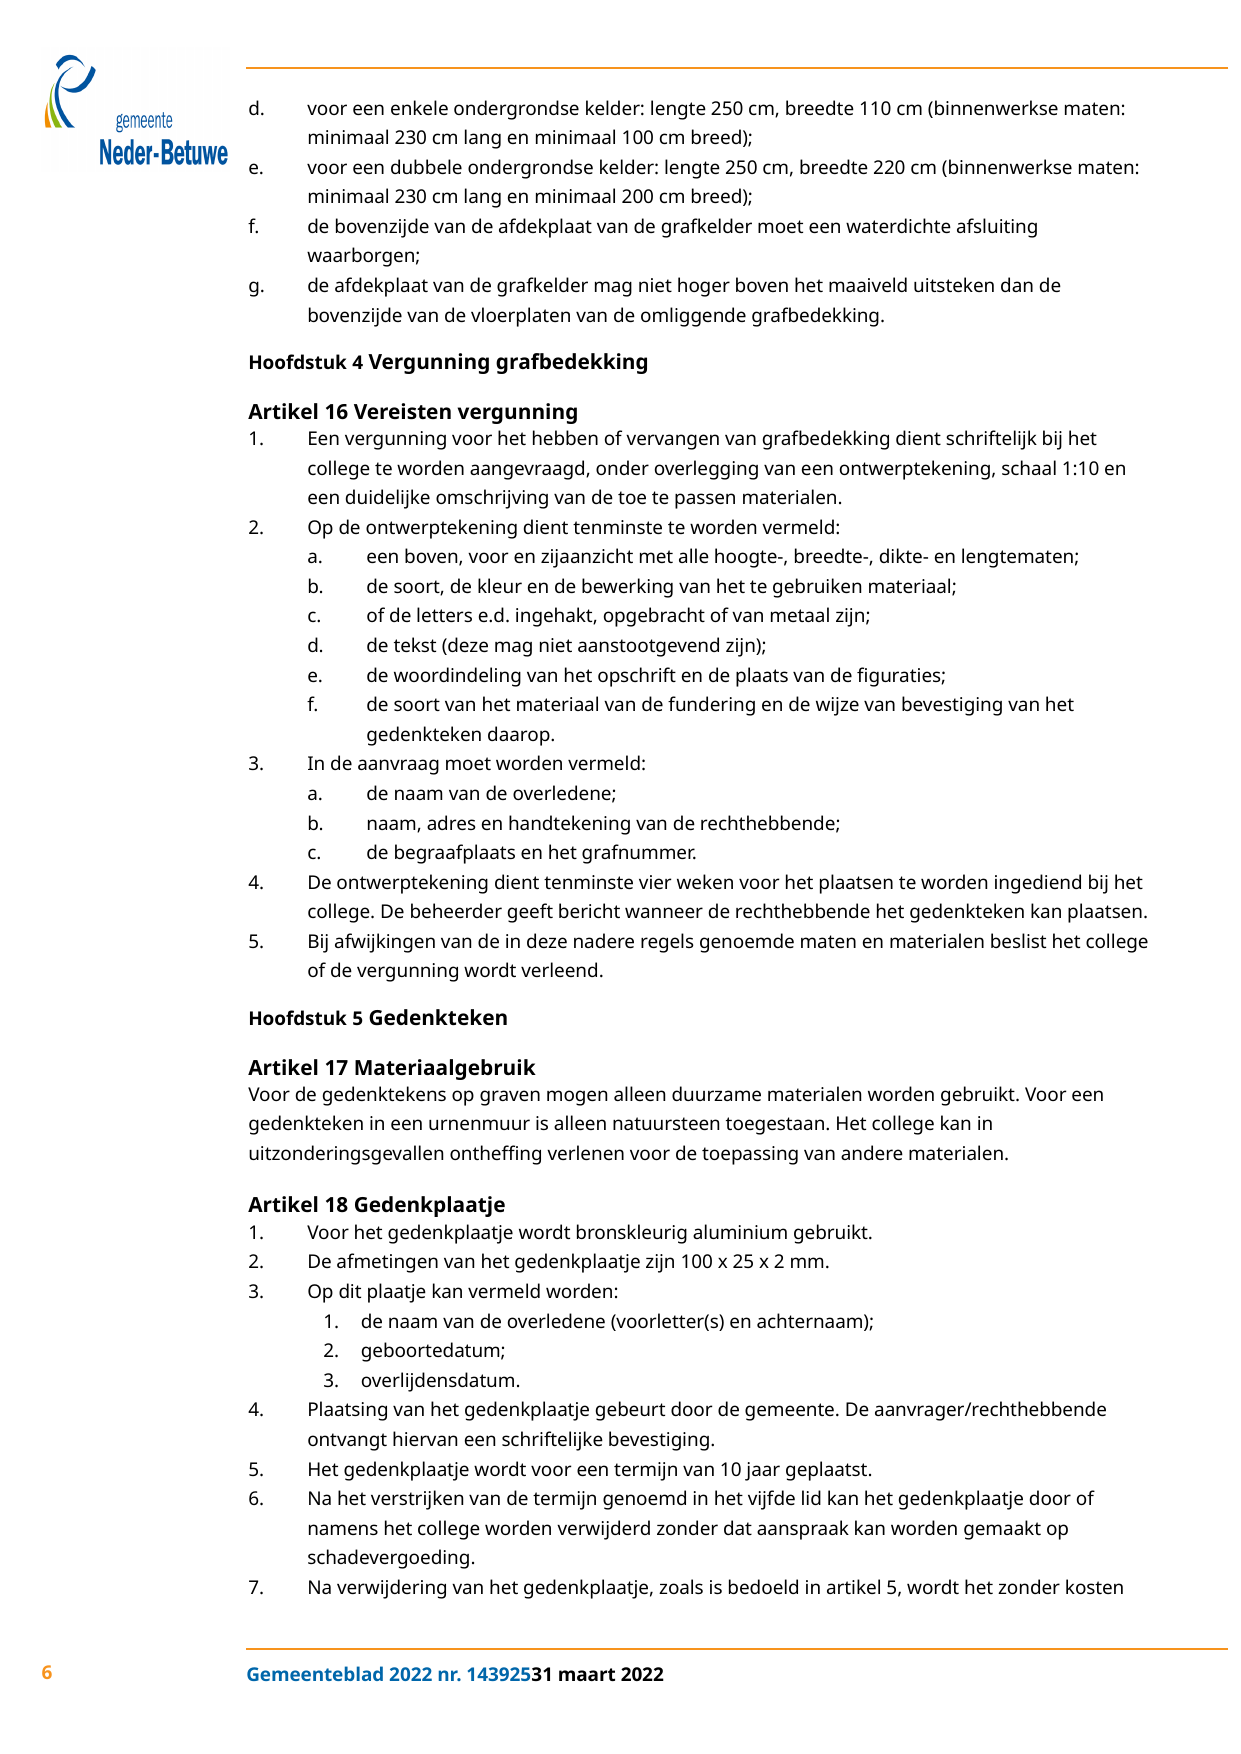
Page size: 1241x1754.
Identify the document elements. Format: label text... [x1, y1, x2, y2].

picture [41, 47, 231, 172]
list Na verwijdering van het gedenkplaatje, zoals is bedoeld in artikel 5, wordt het zonder kosten [248, 1574, 1152, 1600]
list de soort van het materiaal van de fundering en de wijze van bevestiging van het gedenkteken daarop. [307, 691, 1152, 747]
list een boven, voor en zijaanzicht met alle hoogte-, breedte-, dikte- en lengtematen; [307, 543, 1152, 569]
list Het gedenkplaatje wordt voor een termijn van 10 jaar geplaatst. [248, 1456, 1152, 1481]
list de tekst (deze mag niet aanstootgevend zijn); [307, 632, 1152, 658]
list de woordindeling van het opschrift en de plaats van de figuraties; [307, 662, 1152, 688]
list De afmetingen van het gedenkplaatje zijn 100 x 25 x 2 mm. [248, 1249, 1152, 1274]
list Voor het gedenkplaatje wordt bronskleurig aluminium gebruikt. [248, 1219, 1152, 1245]
text Voor de gedenktekens op graven mogen alleen duurzame materialen worden gebruikt. Voor een gedenkteken in een urnenmuur is alleen natuursteen toegestaan. Het college kan in uitzonderingsgevallen ontheffing verlenen voor de toepassing van andere materialen. [248, 1081, 1152, 1166]
list of de letters e.d. ingehakt, opgebracht of van metaal zijn; [307, 603, 1152, 628]
list Op de ontwerptekening dient tenminste te worden vermeld: [248, 514, 1152, 540]
list De ontwerptekening dient tenminste vier weken voor het plaatsen te worden ingediend bij het college. De beheerder geeft bericht wanneer de rechthebbende het gedenkteken kan plaatsen. [248, 869, 1152, 924]
list Op dit plaatje kan vermeld worden: [248, 1278, 1152, 1304]
list de bovenzijde van de afdekplaat van de grafkelder moet een waterdichte afsluiting waarborgen; [248, 213, 1152, 268]
text Hoofdstuk 4 Vergunning grafbedekking [248, 347, 1152, 376]
list de begraafplaats en het grafnummer. [307, 839, 1152, 865]
list geboortedatum; [323, 1337, 1152, 1363]
list Een vergunning voor het hebben of vervangen van grafbedekking dient schriftelijk bij het college te worden aangevraagd, onder overlegging van een ontwerptekening, schaal 1:10 en een duidelijke omschrijving van de toe te passen materialen. [248, 425, 1152, 510]
list Na het verstrijken van de termijn genoemd in het vijfde lid kan het gedenkplaatje door of namens het college worden verwijderd zonder dat aanspraak kan worden gemaakt op schadevergoeding. [248, 1485, 1152, 1570]
text Artikel 18 Gedenkplaatje [248, 1191, 1152, 1219]
list de afdekplaat van de grafkelder mag niet hoger boven het maaiveld uitsteken dan de bovenzijde van de vloerplaten van de omliggende grafbedekking. [248, 272, 1152, 328]
text Artikel 16 Vereisten vergunning [248, 397, 1152, 425]
list naam, adres en handtekening van de rechthebbende; [307, 810, 1152, 836]
list voor een enkele ondergrondse kelder: lengte 250 cm, breedte 110 cm (binnenwerkse maten: minimaal 230 cm lang en minimaal 100 cm breed); [248, 95, 1152, 150]
list Bij afwijkingen van de in deze nadere regels genoemde maten en materialen beslist het college of de vergunning wordt verleend. [248, 928, 1152, 983]
list de soort, de kleur en de bewerking van het te gebruiken materiaal; [307, 573, 1152, 599]
list overlijdensdatum. [323, 1367, 1152, 1393]
list Plaatsing van het gedenkplaatje gebeurt door de gemeente. De aanvrager/rechthebbende ontvangt hiervan een schriftelijke bevestiging. [248, 1397, 1152, 1452]
list voor een dubbele ondergrondse kelder: lengte 250 cm, breedte 220 cm (binnenwerkse maten: minimaal 230 cm lang en minimaal 200 cm breed); [248, 154, 1152, 209]
list de naam van de overledene; [307, 780, 1152, 806]
text Hoofdstuk 5 Gedenkteken [248, 1003, 1152, 1032]
list In de aanvraag moet worden vermeld: [248, 751, 1152, 776]
list de naam van de overledene (voorletter(s) en achternaam); [323, 1308, 1152, 1333]
text Artikel 17 Materiaalgebruik [248, 1053, 1152, 1081]
